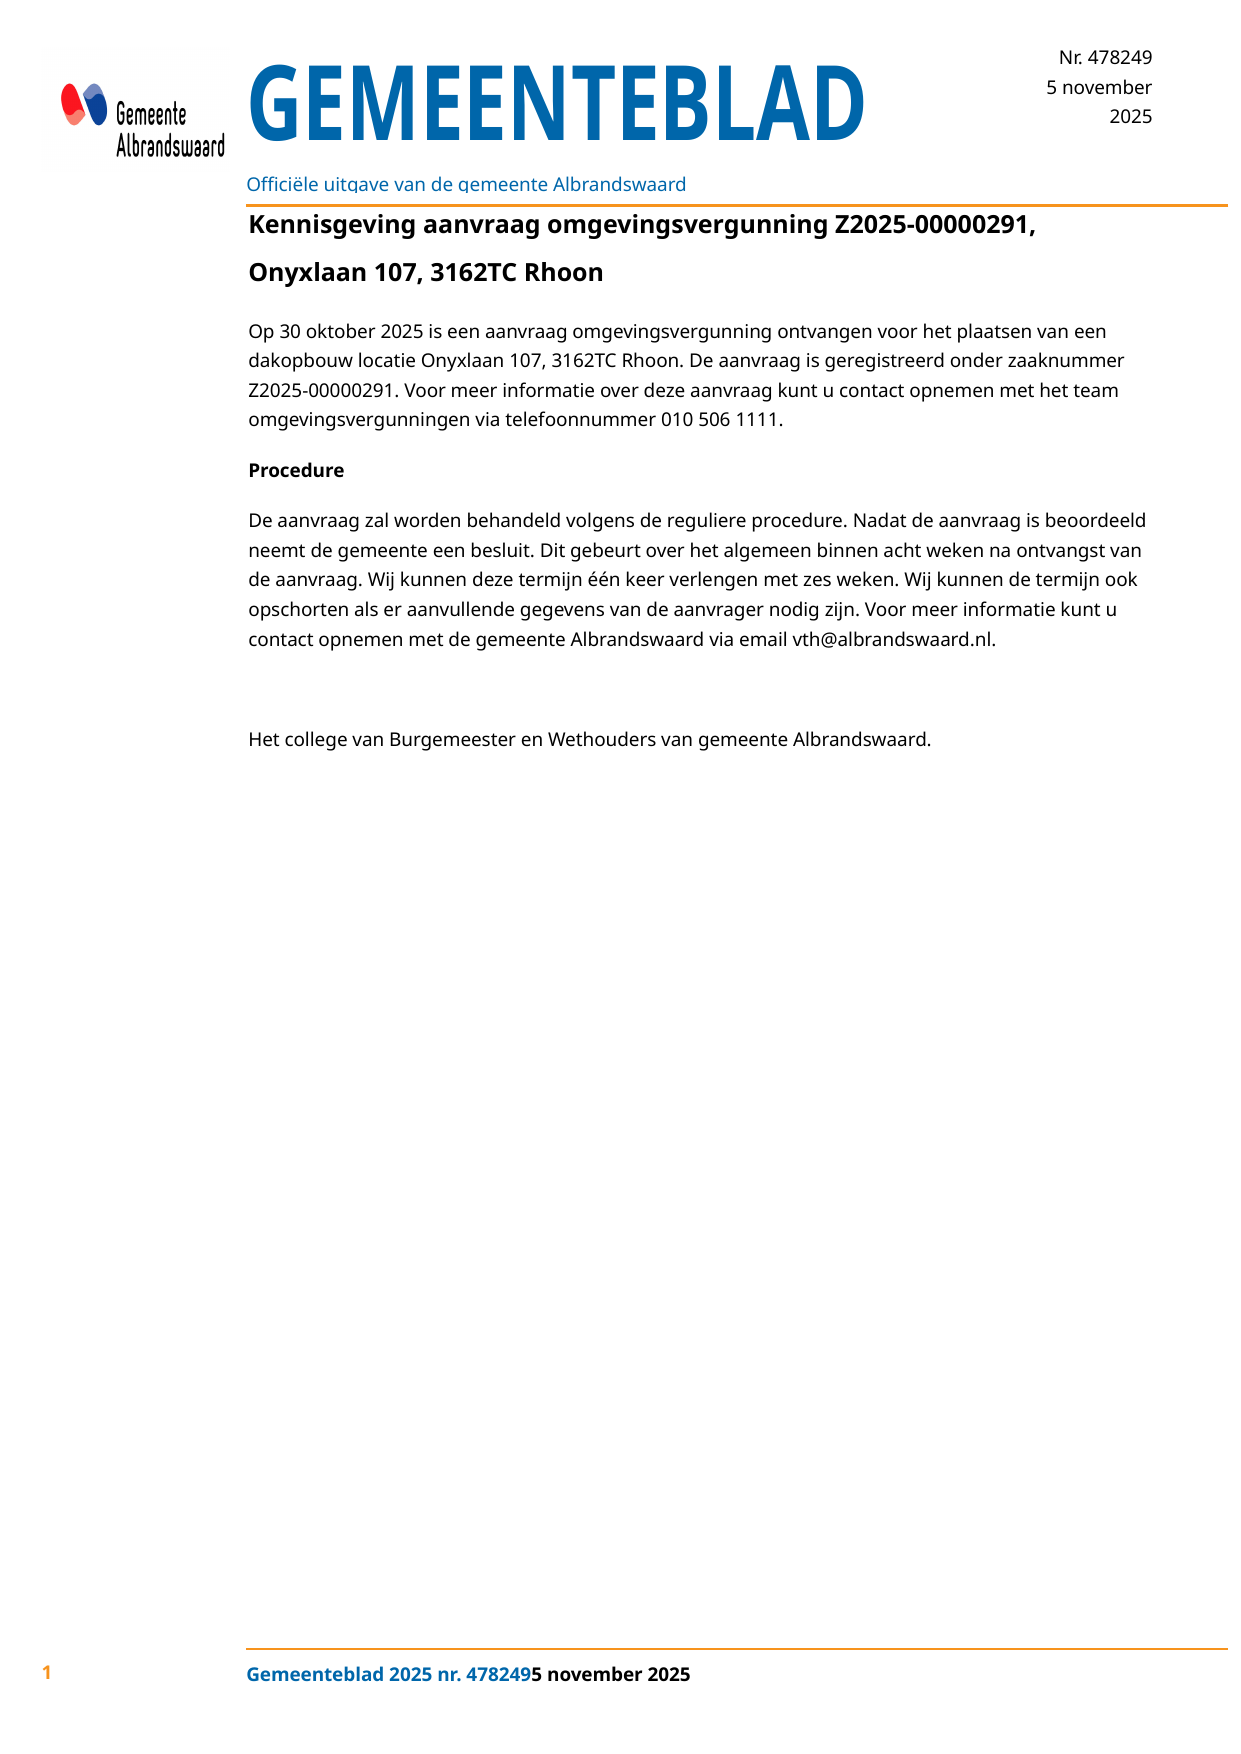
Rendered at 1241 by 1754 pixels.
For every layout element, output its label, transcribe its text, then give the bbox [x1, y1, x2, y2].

text Procedure [248, 457, 1152, 483]
text De aanvraag zal worden behandeld volgens de reguliere procedure. Nadat de aanvraag is beoordeeld neemt de gemeente een besluit. Dit gebeurt over het algemeen binnen acht weken na ontvangst van de aanvraag. Wij kunnen deze termijn één keer verlengen met zes weken. Wij kunnen de termijn ook opschorten als er aanvullende gegevens van de aanvrager nodig zijn. Voor meer informatie kunt u contact opnemen met de gemeente Albrandswaard via email vth@albrandswaard.nl. [248, 507, 1152, 652]
text Het college van Burgemeester en Wethouders van gemeente Albrandswaard. [248, 727, 1152, 752]
text Op 30 oktober 2025 is een aanvraag omgevingsvergunning ontvangen voor het plaatsen van een dakopbouw locatie Onyxlaan 107, 3162TC Rhoon. De aanvraag is geregistreerd onder zaaknummer Z2025-00000291. Voor meer informatie over deze aanvraag kunt u contact opnemen met het team omgevingsvergunningen via telefoonnummer 010 506 1111. [248, 318, 1152, 432]
text Kennisgeving aanvraag omgevingsvergunning Z2025-00000291, Onyxlaan 107, 3162TC Rhoon [248, 207, 1152, 288]
picture [41, 47, 231, 172]
